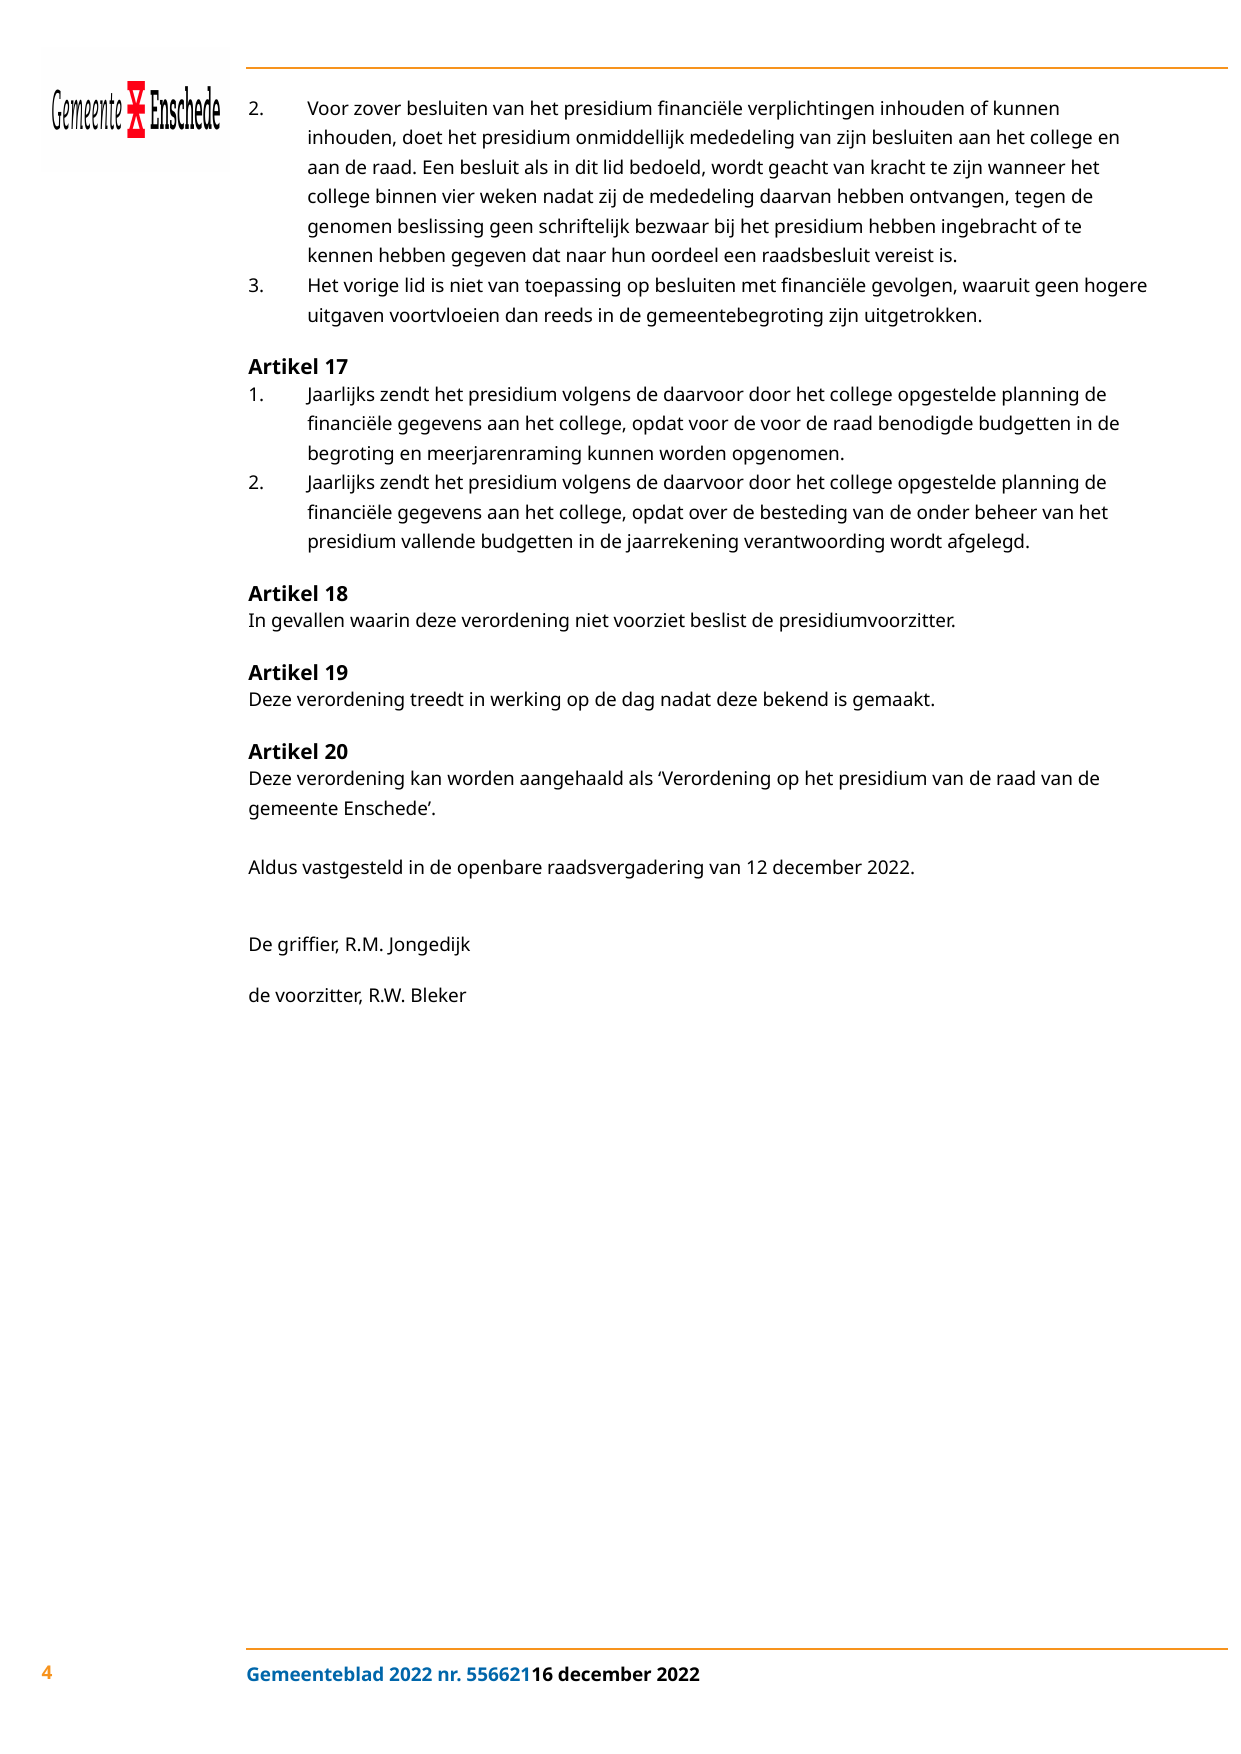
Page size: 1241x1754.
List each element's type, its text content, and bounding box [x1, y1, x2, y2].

text de voorzitter, R.W. Bleker [248, 983, 1152, 1008]
text Aldus vastgesteld in de openbare raadsvergadering van 12 december 2022. [248, 854, 1152, 880]
list Jaarlijks zendt het presidium volgens de daarvoor door het college opgestelde planning de financiële gegevens aan het college, opdat voor de voor de raad benodigde budgetten in de begroting en meerjarenraming kunnen worden opgenomen. [248, 381, 1152, 466]
text De griffier, R.M. Jongedijk [248, 931, 1152, 957]
list Het vorige lid is niet van toepassing op besluiten met financiële gevolgen, waaruit geen hogere uitgaven voortvloeien dan reeds in de gemeentebegroting zijn uitgetrokken. [248, 272, 1152, 328]
list Jaarlijks zendt het presidium volgens de daarvoor door het college opgestelde planning de financiële gegevens aan het college, opdat over de besteding van de onder beheer van het presidium vallende budgetten in de jaarrekening verantwoording wordt afgelegd. [248, 469, 1152, 554]
text Artikel 18 [248, 579, 1152, 607]
text Artikel 20 [248, 737, 1152, 765]
text In gevallen waarin deze verordening niet voorziet beslist de presidiumvoorzitter. [248, 607, 1152, 633]
picture [41, 47, 231, 172]
text Artikel 17 [248, 352, 1152, 381]
text Deze verordening kan worden aangehaald als ‘Verordening op het presidium van de raad van de gemeente Enschede’. [248, 765, 1152, 821]
text Artikel 19 [248, 658, 1152, 686]
text Deze verordening treedt in werking op de dag nadat deze bekend is gemaakt. [248, 686, 1152, 712]
list Voor zover besluiten van het presidium financiële verplichtingen inhouden of kunnen inhouden, doet het presidium onmiddellijk mededeling van zijn besluiten aan het college en aan de raad. Een besluit als in dit lid bedoeld, wordt geacht van kracht te zijn wanneer het college binnen vier weken nadat zij de mededeling daarvan hebben ontvangen, tegen de genomen beslissing geen schriftelijk bezwaar bij het presidium hebben ingebracht of te kennen hebben gegeven dat naar hun oordeel een raadsbesluit vereist is. [248, 95, 1152, 268]
